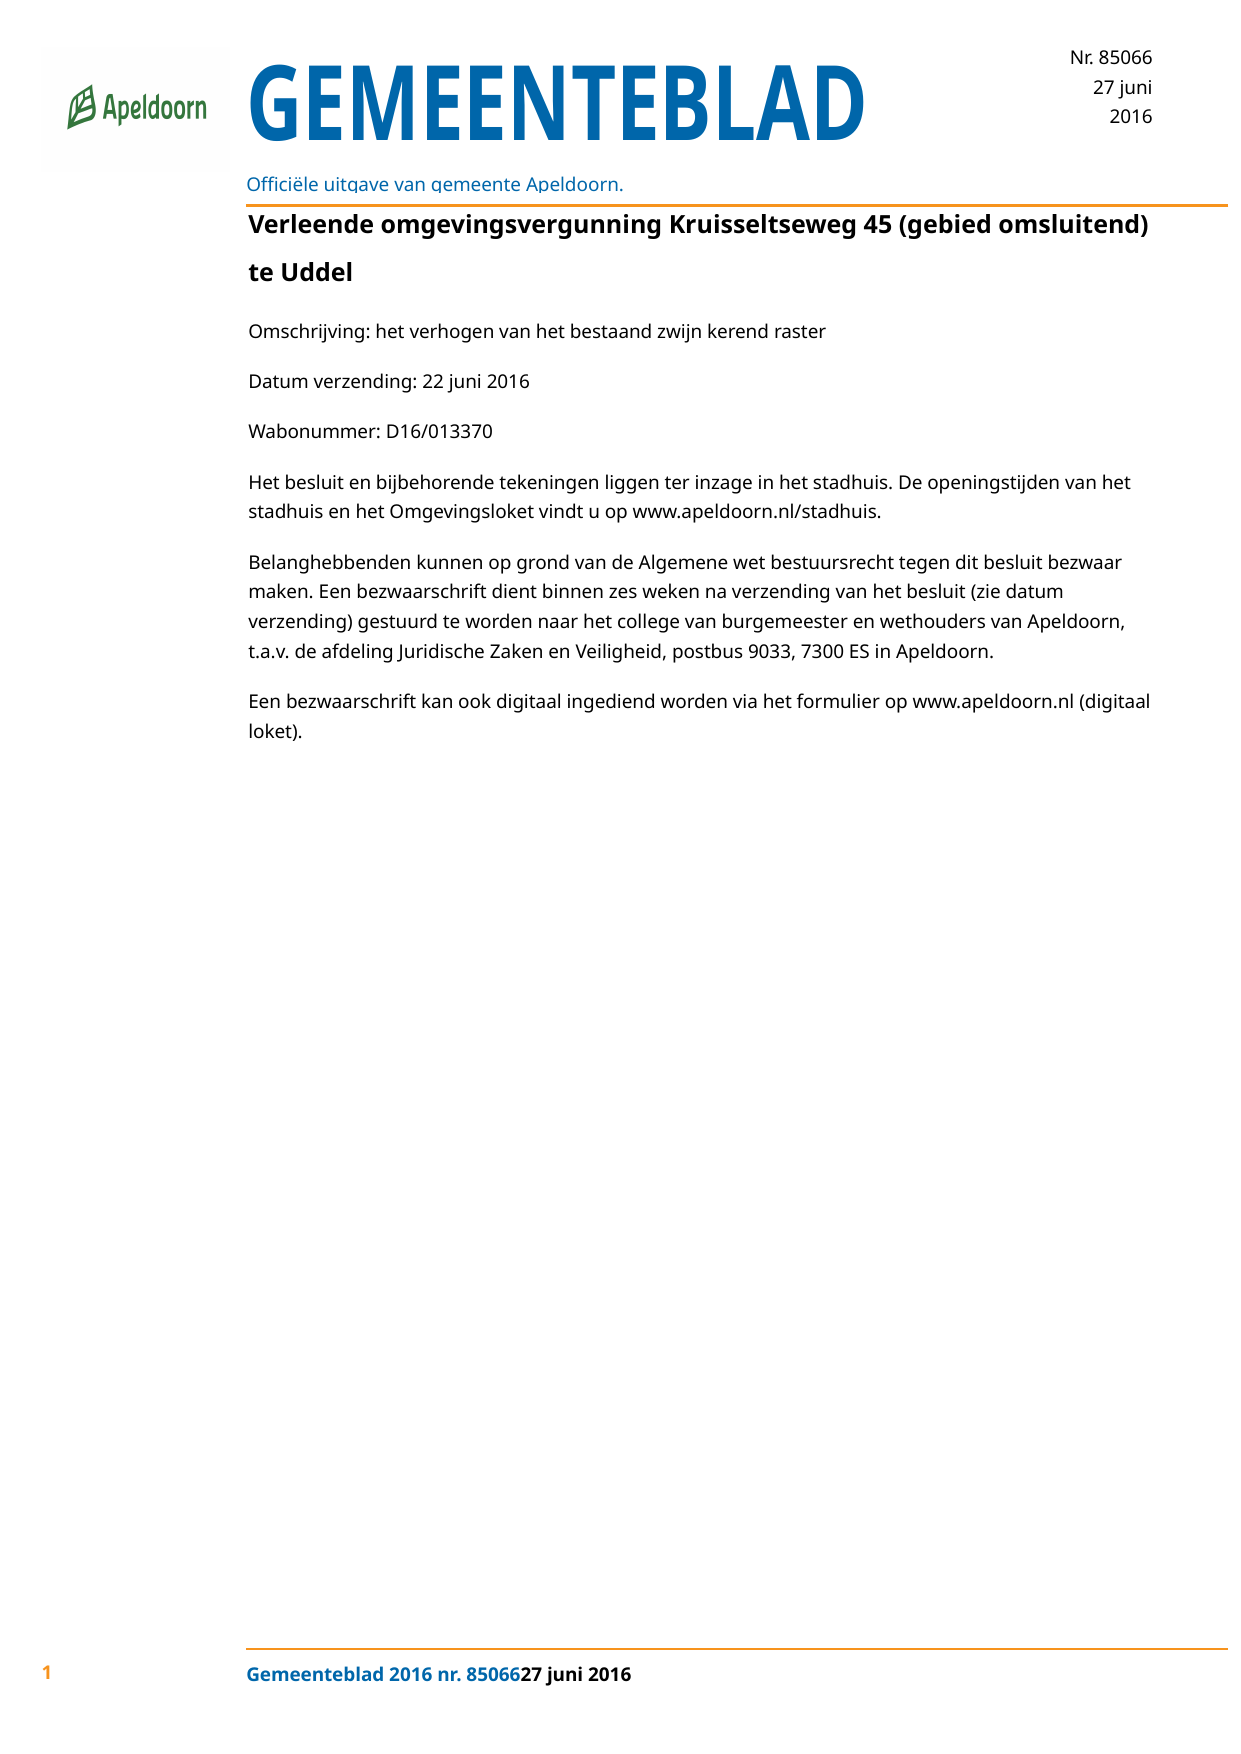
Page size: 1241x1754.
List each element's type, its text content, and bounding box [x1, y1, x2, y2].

text Het besluit en bijbehorende tekeningen liggen ter inzage in het stadhuis. De openingstijden van het stadhuis en het Omgevingsloket vindt u op www.apeldoorn.nl/stadhuis. [248, 469, 1152, 524]
text Verleende omgevingsvergunning Kruisseltseweg 45 (gebied omsluitend) te Uddel [248, 207, 1152, 288]
text Datum verzending: 22 juni 2016 [248, 368, 1152, 394]
text Wabonummer: D16/013370 [248, 419, 1152, 444]
text Belanghebbenden kunnen op grond van de Algemene wet bestuursrecht tegen dit besluit bezwaar maken. Een bezwaarschrift dient binnen zes weken na verzending van het besluit (zie datum verzending) gestuurd te worden naar het college van burgemeester en wethouders van Apeldoorn, t.a.v. de afdeling Juridische Zaken en Veiligheid, postbus 9033, 7300 ES in Apeldoorn. [248, 549, 1152, 664]
text Een bezwaarschrift kan ook digitaal ingediend worden via het formulier op www.apeldoorn.nl (digitaal loket). [248, 688, 1152, 744]
text Omschrijving: het verhogen van het bestaand zwijn kerend raster [248, 318, 1152, 344]
picture [41, 47, 231, 172]
